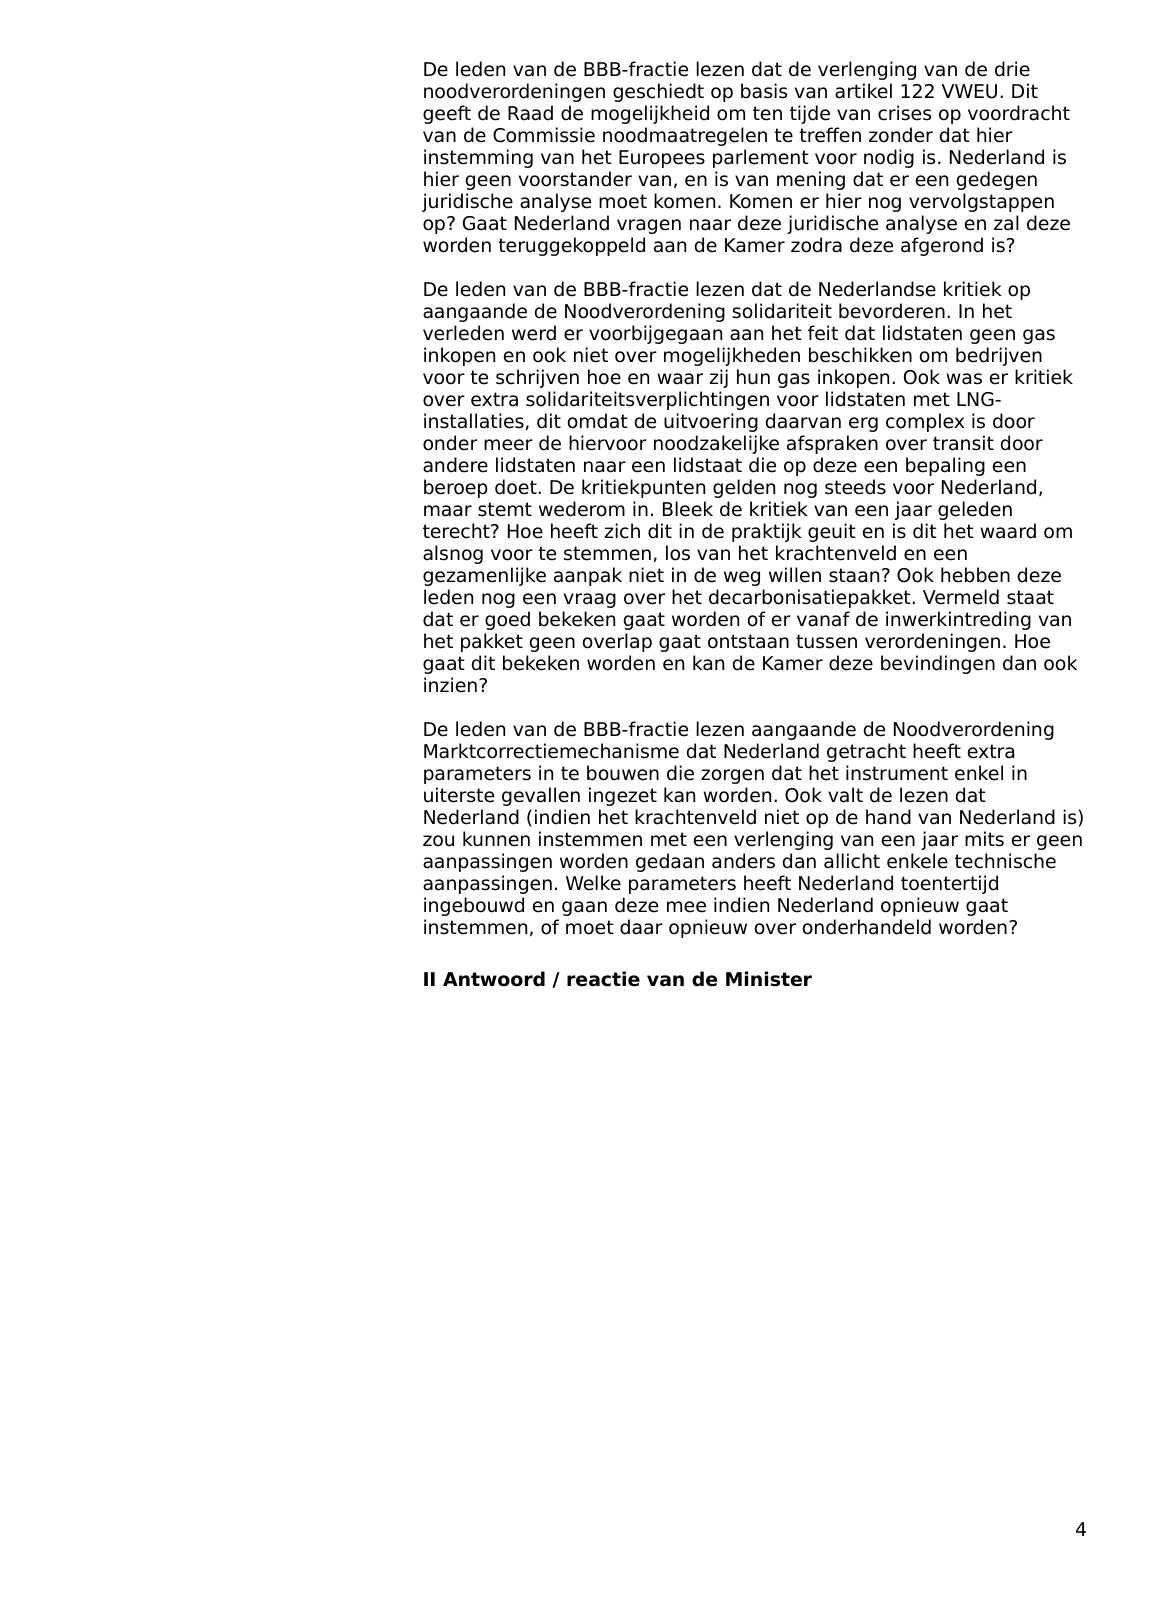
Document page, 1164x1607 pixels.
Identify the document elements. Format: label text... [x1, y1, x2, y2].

text De leden van de BBB-fractie lezen aangaande de Noodverordening Marktcorrectiemechanisme dat Nederland getracht heeft extra parameters in te bouwen die zorgen dat het instrument enkel in uiterste gevallen ingezet kan worden. Ook valt de lezen dat Nederland (indien het krachtenveld niet op de hand van Nederland is) zou kunnen instemmen met een verlenging van een jaar mits er geen aanpassingen worden gedaan anders dan allicht enkele technische aanpassingen. Welke parameters heeft Nederland toentertijd ingebouwd en gaan deze mee indien Nederland opnieuw gaat instemmen, of moet daar opnieuw over onderhandeld worden? [422, 719, 1087, 939]
subtitle II Antwoord / reactie van de Minister [422, 969, 1087, 991]
text De leden van de BBB-fractie lezen dat de verlenging van de drie noodverordeningen geschiedt op basis van artikel 122 VWEU. Dit geeft de Raad de mogelijkheid om ten tijde van crises op voordracht van de Commissie noodmaatregelen te treffen zonder dat hier instemming van het Europees parlement voor nodig is. Nederland is hier geen voorstander van, en is van mening dat er een gedegen juridische analyse moet komen. Komen er hier nog vervolgstappen op? Gaat Nederland vragen naar deze juridische analyse en zal deze worden teruggekoppeld aan de Kamer zodra deze afgerond is? [422, 59, 1087, 257]
text De leden van de BBB-fractie lezen dat de Nederlandse kritiek op aangaande de Noodverordening solidariteit bevorderen. In het verleden werd er voorbijgegaan aan het feit dat lidstaten geen gas inkopen en ook niet over mogelijkheden beschikken om bedrijven voor te schrijven hoe en waar zij hun gas inkopen. Ook was er kritiek over extra solidariteitsverplichtingen voor lidstaten met LNG-installaties, dit omdat de uitvoering daarvan erg complex is door onder meer de hiervoor noodzakelijke afspraken over transit door andere lidstaten naar een lidstaat die op deze een bepaling een beroep doet. De kritiekpunten gelden nog steeds voor Nederland, maar stemt wederom in. Bleek de kritiek van een jaar geleden terecht? Hoe heeft zich dit in de praktijk geuit en is dit het waard om alsnog voor te stemmen, los van het krachtenveld en een gezamenlijke aanpak niet in de weg willen staan? Ook hebben deze leden nog een vraag over het decarbonisatiepakket. Vermeld staat dat er goed bekeken gaat worden of er vanaf de inwerkintreding van het pakket geen overlap gaat ontstaan tussen verordeningen. Hoe gaat dit bekeken worden en kan de Kamer deze bevindingen dan ook inzien? [422, 279, 1087, 697]
